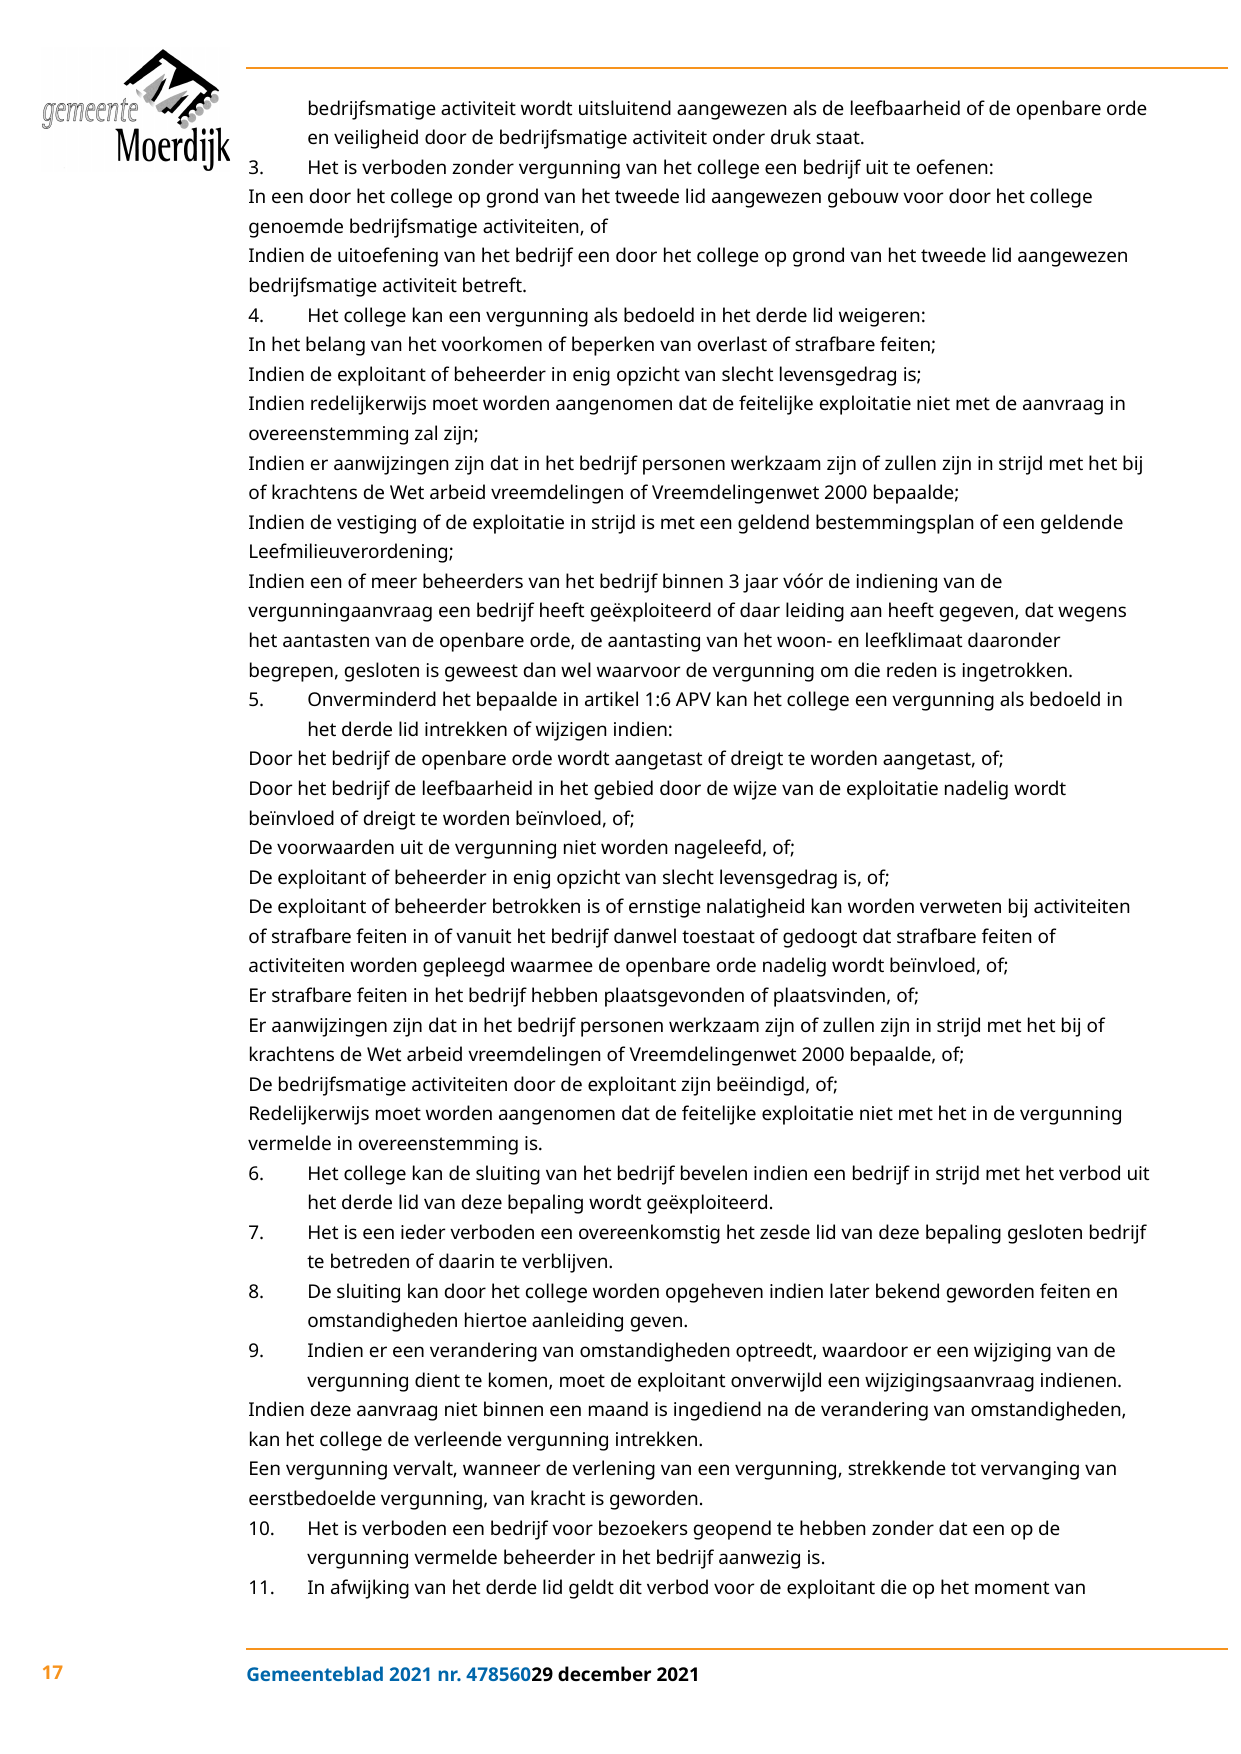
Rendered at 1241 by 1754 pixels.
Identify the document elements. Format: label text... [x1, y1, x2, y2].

text Indien de uitoefening van het bedrijf een door het college op grond van het tweede lid aangewezen bedrijfsmatige activiteit betreft. [248, 243, 1152, 298]
list Indien er een verandering van omstandigheden optreedt, waardoor er een wijziging van de vergunning dient te komen, moet de exploitant onverwijld een wijzigingsaanvraag indienen. [248, 1337, 1152, 1393]
text Indien redelijkerwijs moet worden aangenomen dat de feitelijke exploitatie niet met de aanvraag in overeenstemming zal zijn; [248, 391, 1152, 446]
text Een vergunning vervalt, wanneer de verlening van een vergunning, strekkende tot vervanging van eerstbedoelde vergunning, van kracht is geworden. [248, 1456, 1152, 1511]
list bedrijfsmatige activiteit wordt uitsluitend aangewezen als de leefbaarheid of de openbare orde en veiligheid door de bedrijfsmatige activiteit onder druk staat. [248, 95, 1152, 150]
list Het college kan een vergunning als bedoeld in het derde lid weigeren: [248, 302, 1152, 328]
text Er aanwijzingen zijn dat in het bedrijf personen werkzaam zijn of zullen zijn in strijd met het bij of krachtens de Wet arbeid vreemdelingen of Vreemdelingenwet 2000 bepaalde, of; [248, 1012, 1152, 1067]
picture [41, 47, 231, 172]
text In het belang van het voorkomen of beperken van overlast of strafbare feiten; [248, 331, 1152, 357]
list Het is een ieder verboden een overeenkomstig het zesde lid van deze bepaling gesloten bedrijf te betreden of daarin te verblijven. [248, 1219, 1152, 1274]
list Onverminderd het bepaalde in artikel 1:6 APV kan het college een vergunning als bedoeld in het derde lid intrekken of wijzigen indien: [248, 686, 1152, 742]
text Indien de exploitant of beheerder in enig opzicht van slecht levensgedrag is; [248, 361, 1152, 387]
text De bedrijfsmatige activiteiten door de exploitant zijn beëindigd, of; [248, 1071, 1152, 1097]
text Door het bedrijf de leefbaarheid in het gebied door de wijze van de exploitatie nadelig wordt beïnvloed of dreigt te worden beïnvloed, of; [248, 775, 1152, 831]
list Het college kan de sluiting van het bedrijf bevelen indien een bedrijf in strijd met het verbod uit het derde lid van deze bepaling wordt geëxploiteerd. [248, 1160, 1152, 1215]
text Indien de vestiging of de exploitatie in strijd is met een geldend bestemmingsplan of een geldende Leefmilieuverordening; [248, 509, 1152, 564]
list De sluiting kan door het college worden opgeheven indien later bekend geworden feiten en omstandigheden hiertoe aanleiding geven. [248, 1278, 1152, 1333]
text Er strafbare feiten in het bedrijf hebben plaatsgevonden of plaatsvinden, of; [248, 982, 1152, 1008]
text Indien deze aanvraag niet binnen een maand is ingediend na de verandering van omstandigheden, kan het college de verleende vergunning intrekken. [248, 1396, 1152, 1452]
text Indien er aanwijzingen zijn dat in het bedrijf personen werkzaam zijn of zullen zijn in strijd met het bij of krachtens de Wet arbeid vreemdelingen of Vreemdelingenwet 2000 bepaalde; [248, 450, 1152, 505]
text Indien een of meer beheerders van het bedrijf binnen 3 jaar vóór de indiening van de vergunningaanvraag een bedrijf heeft geëxploiteerd of daar leiding aan heeft gegeven, dat wegens het aantasten van de openbare orde, de aantasting van het woon- en leefklimaat daaronder begrepen, gesloten is geweest dan wel waarvoor de vergunning om die reden is ingetrokken. [248, 568, 1152, 683]
text In een door het college op grond van het tweede lid aangewezen gebouw voor door het college genoemde bedrijfsmatige activiteiten, of [248, 183, 1152, 239]
list Het is verboden zonder vergunning van het college een bedrijf uit te oefenen: [248, 154, 1152, 180]
text Redelijkerwijs moet worden aangenomen dat de feitelijke exploitatie niet met het in de vergunning vermelde in overeenstemming is. [248, 1101, 1152, 1156]
text De voorwaarden uit de vergunning niet worden nageleefd, of; [248, 834, 1152, 860]
text Door het bedrijf de openbare orde wordt aangetast of dreigt te worden aangetast, of; [248, 746, 1152, 771]
text De exploitant of beheerder betrokken is of ernstige nalatigheid kan worden verweten bij activiteiten of strafbare feiten in of vanuit het bedrijf danwel toestaat of gedoogt dat strafbare feiten of activiteiten worden gepleegd waarmee de openbare orde nadelig wordt beïnvloed, of; [248, 893, 1152, 978]
text De exploitant of beheerder in enig opzicht van slecht levensgedrag is, of; [248, 864, 1152, 890]
list In afwijking van het derde lid geldt dit verbod voor de exploitant die op het moment van [248, 1574, 1152, 1600]
list Het is verboden een bedrijf voor bezoekers geopend te hebben zonder dat een op de vergunning vermelde beheerder in het bedrijf aanwezig is. [248, 1515, 1152, 1570]
